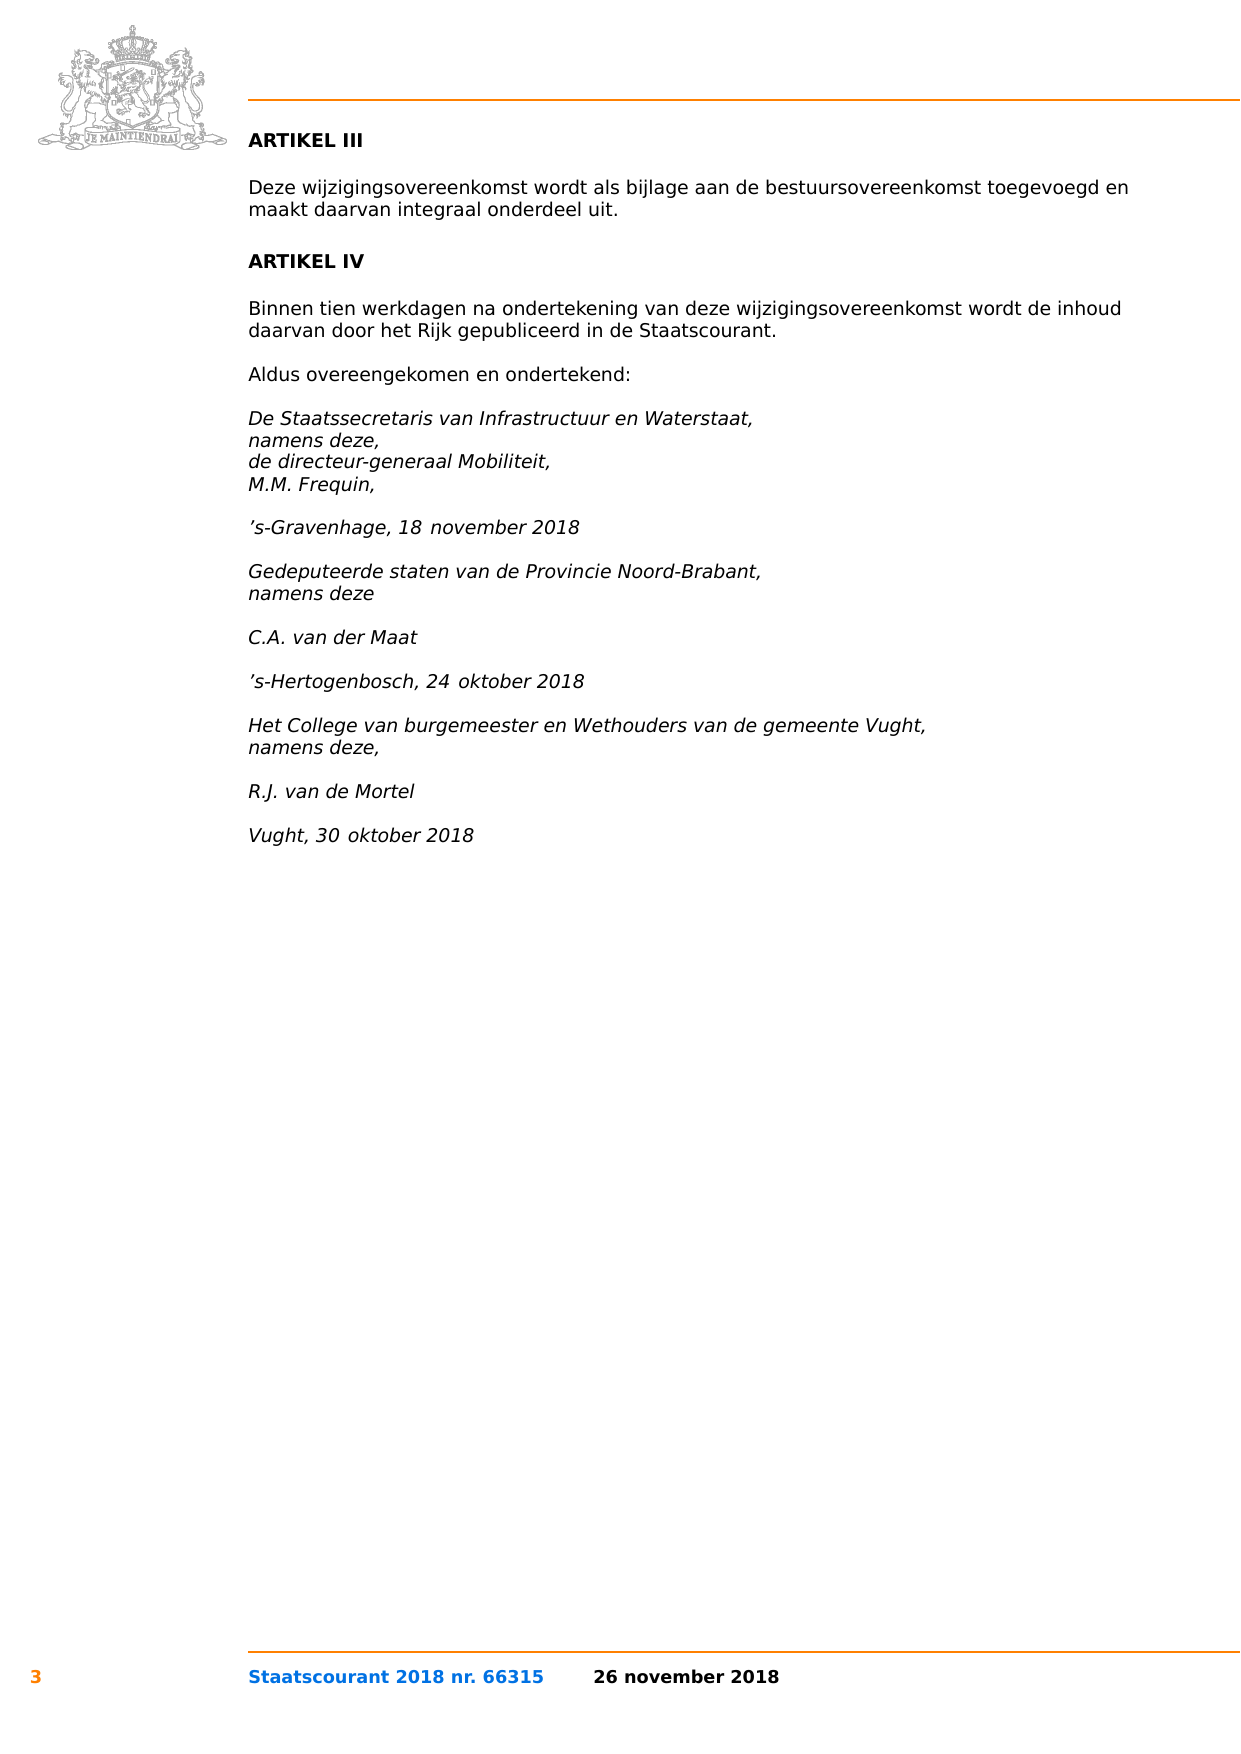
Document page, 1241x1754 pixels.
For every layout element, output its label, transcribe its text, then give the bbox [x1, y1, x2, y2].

text ’s-Gravenhage, 18 november 2018 [248, 517, 1163, 539]
subtitle ARTIKEL IV [248, 251, 1163, 273]
text Het College van burgemeester en Wethouders van de gemeente Vught, namens deze, R.J. van de Mortel [248, 715, 1163, 803]
text Deze wijzigingsovereenkomst wordt als bijlage aan de bestuursovereenkomst toegevoegd en maakt daarvan integraal onderdeel uit. [248, 177, 1163, 221]
picture [38, 25, 227, 150]
subtitle ARTIKEL III [248, 130, 1163, 152]
text Binnen tien werkdagen na ondertekening van deze wijzigingsovereenkomst wordt de inhoud daarvan door het Rijk gepubliceerd in de Staatscourant. [248, 298, 1163, 342]
text Aldus overeengekomen en ondertekend: [248, 364, 1163, 386]
text De Staatssecretaris van Infrastructuur en Waterstaat, namens deze, de directeur-generaal Mobiliteit, M.M. Frequin, [248, 407, 1163, 495]
text ’s-Hertogenbosch, 24 oktober 2018 [248, 671, 1163, 693]
text Vught, 30 oktober 2018 [248, 824, 1163, 847]
text Gedeputeerde staten van de Provincie Noord-Brabant, namens deze C.A. van der Maat [248, 561, 1163, 649]
